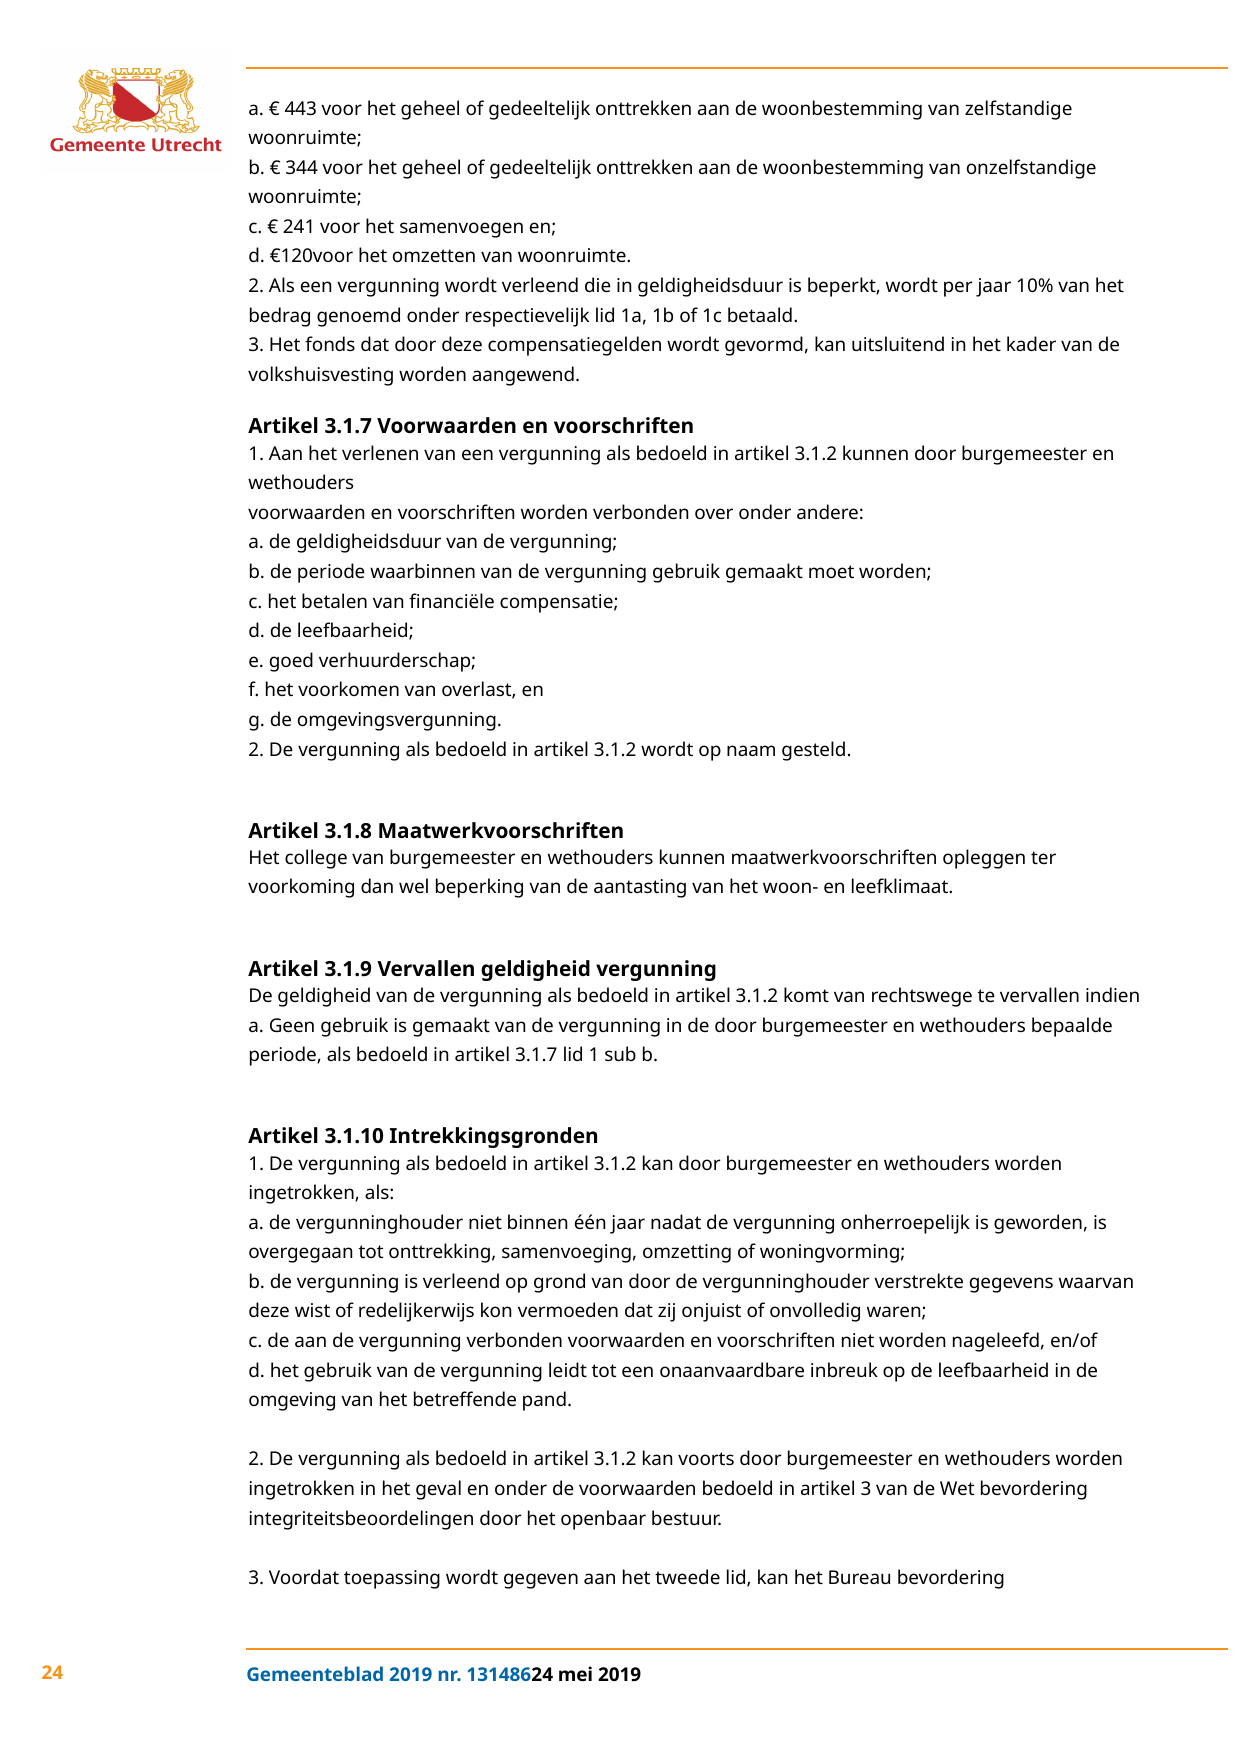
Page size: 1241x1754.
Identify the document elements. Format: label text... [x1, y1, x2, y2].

text 2. De vergunning als bedoeld in artikel 3.1.2 wordt op naam gesteld. [248, 736, 1152, 761]
text 2. De vergunning als bedoeld in artikel 3.1.2 kan voorts door burgemeester en wethouders worden ingetrokken in het geval en onder de voorwaarden bedoeld in artikel 3 van de Wet bevordering integriteitsbeoordelingen door het openbaar bestuur. [248, 1446, 1152, 1531]
text Artikel 3.1.8 Maatwerkvoorschriften [248, 816, 1152, 844]
text a. de geldigheidsduur van de vergunning; [248, 529, 1152, 554]
text a. de vergunninghouder niet binnen één jaar nadat de vergunning onherroepelijk is geworden, is overgegaan tot onttrekking, samenvoeging, omzetting of woningvorming; [248, 1209, 1152, 1264]
text 1. Aan het verlenen van een vergunning als bedoeld in artikel 3.1.2 kunnen door burgemeester en wethouders [248, 440, 1152, 495]
text a. Geen gebruik is gemaakt van de vergunning in de door burgemeester en wethouders bepaalde periode, als bedoeld in artikel 3.1.7 lid 1 sub b. [248, 1012, 1152, 1067]
text 3. Voordat toepassing wordt gegeven aan het tweede lid, kan het Bureau bevordering [248, 1564, 1152, 1590]
text Het college van burgemeester en wethouders kunnen maatwerkvoorschriften opleggen ter voorkoming dan wel beperking van de aantasting van het woon- en leefklimaat. [248, 844, 1152, 899]
text 2. Als een vergunning wordt verleend die in geldigheidsduur is beperkt, wordt per jaar 10% van het bedrag genoemd onder respectievelijk lid 1a, 1b of 1c betaald. [248, 272, 1152, 328]
text 3. Het fonds dat door deze compensatiegelden wordt gevormd, kan uitsluitend in het kader van de volkshuisvesting worden aangewend. [248, 331, 1152, 387]
text c. € 241 voor het samenvoegen en; [248, 213, 1152, 239]
text g. de omgevingsvergunning. [248, 706, 1152, 732]
picture [41, 47, 231, 172]
text Artikel 3.1.9 Vervallen geldigheid vergunning [248, 954, 1152, 982]
text d. €120voor het omzetten van woonruimte. [248, 243, 1152, 268]
text Artikel 3.1.7 Voorwaarden en voorschriften [248, 411, 1152, 440]
text Artikel 3.1.10 Intrekkingsgronden [248, 1121, 1152, 1150]
text voorwaarden en voorschriften worden verbonden over onder andere: [248, 499, 1152, 525]
text d. de leefbaarheid; [248, 617, 1152, 643]
text a. € 443 voor het geheel of gedeeltelijk onttrekken aan de woonbestemming van zelfstandige woonruimte; [248, 95, 1152, 150]
text c. de aan de vergunning verbonden voorwaarden en voorschriften niet worden nageleefd, en/of [248, 1327, 1152, 1353]
text De geldigheid van de vergunning als bedoeld in artikel 3.1.2 komt van rechtswege te vervallen indien [248, 982, 1152, 1008]
text b. de periode waarbinnen van de vergunning gebruik gemaakt moet worden; [248, 558, 1152, 584]
text f. het voorkomen van overlast, en [248, 677, 1152, 702]
text b. de vergunning is verleend op grond van door de vergunninghouder verstrekte gegevens waarvan deze wist of redelijkerwijs kon vermoeden dat zij onjuist of onvolledig waren; [248, 1268, 1152, 1323]
text b. € 344 voor het geheel of gedeeltelijk onttrekken aan de woonbestemming van onzelfstandige woonruimte; [248, 154, 1152, 209]
text c. het betalen van financiële compensatie; [248, 588, 1152, 613]
text d. het gebruik van de vergunning leidt tot een onaanvaardbare inbreuk op de leefbaarheid in de omgeving van het betreffende pand. [248, 1357, 1152, 1412]
text 1. De vergunning als bedoeld in artikel 3.1.2 kan door burgemeester en wethouders worden ingetrokken, als: [248, 1150, 1152, 1205]
text e. goed verhuurderschap; [248, 647, 1152, 673]
